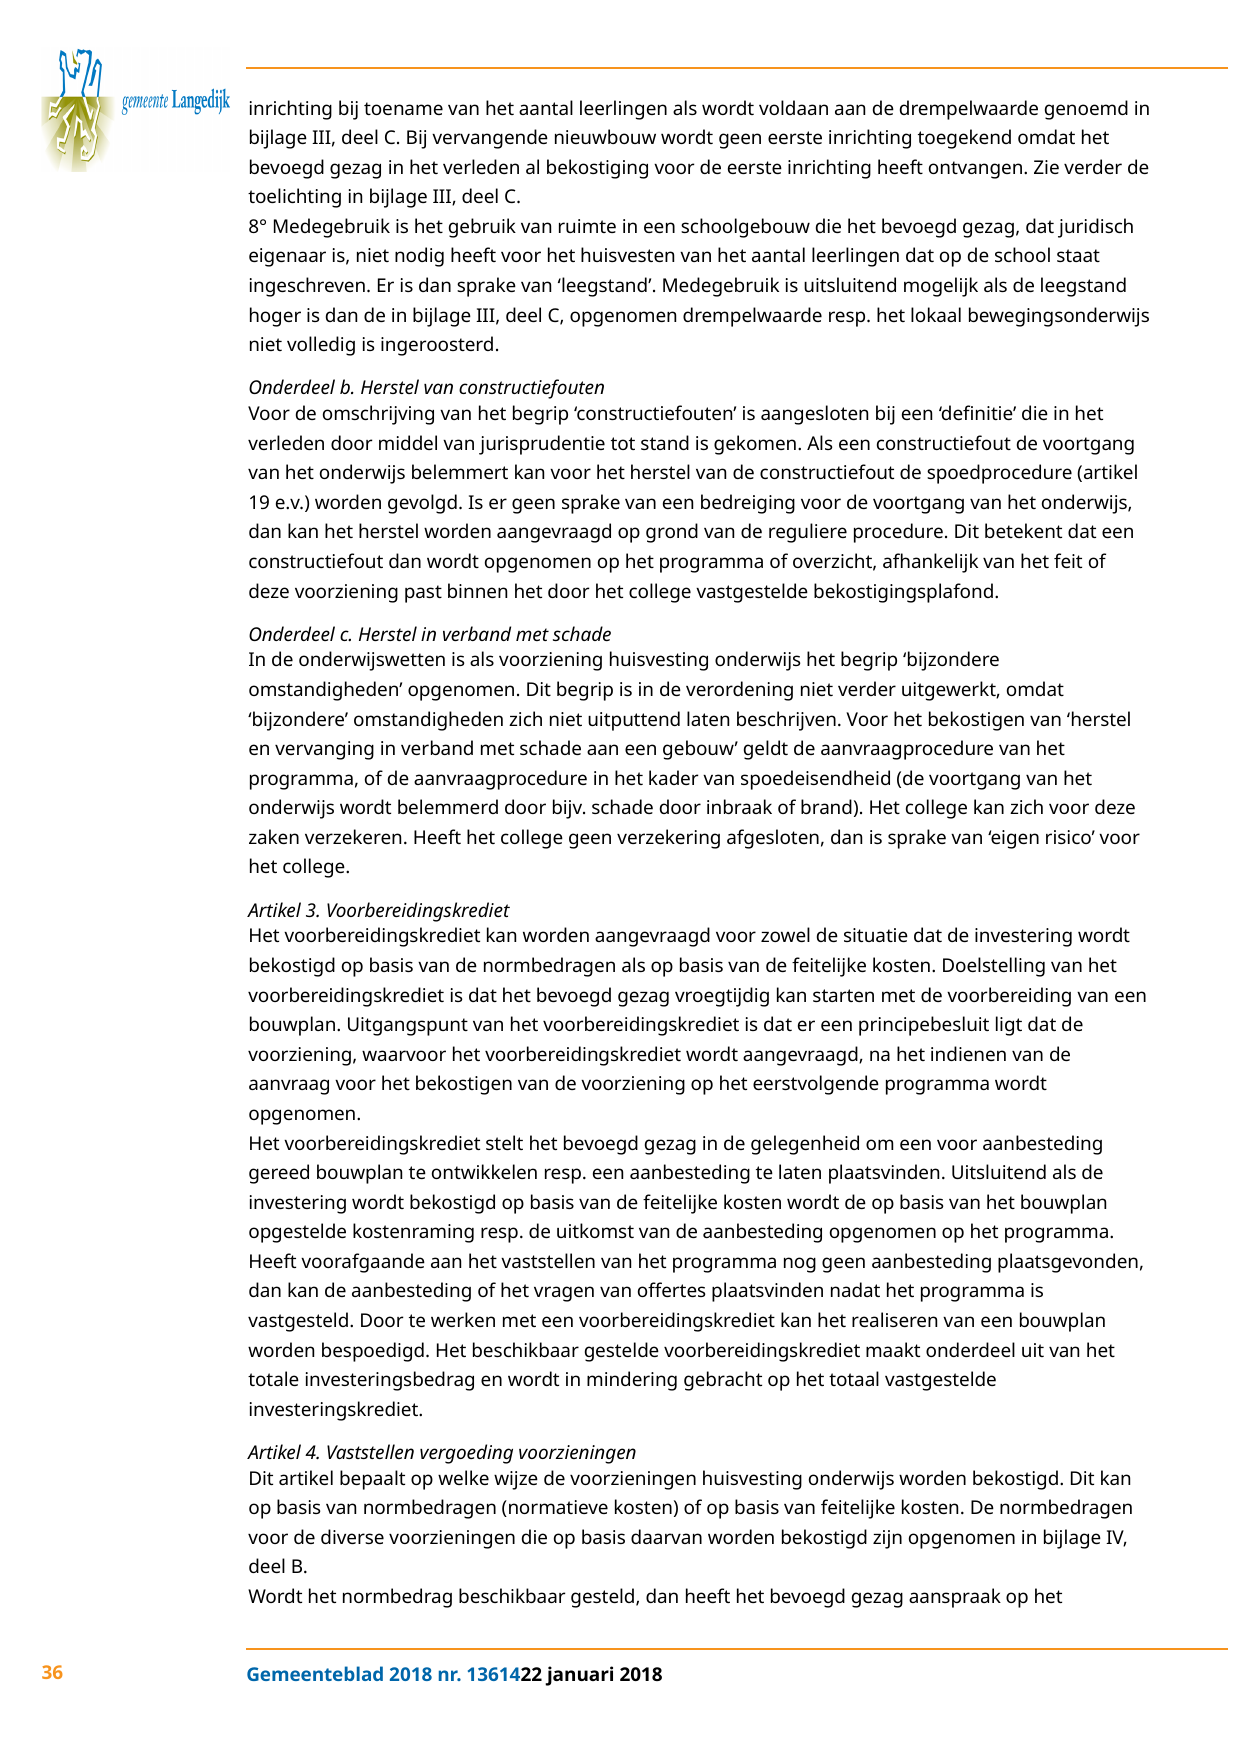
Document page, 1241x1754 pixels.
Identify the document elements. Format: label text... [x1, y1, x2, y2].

text Onderdeel b. Herstel van constructiefouten [248, 374, 1152, 400]
text Voor de omschrijving van het begrip ‘constructiefouten’ is aangesloten bij een ‘definitie’ die in het verleden door middel van jurisprudentie tot stand is gekomen. Als een constructiefout de voortgang van het onderwijs belemmert kan voor het herstel van de constructiefout de spoedprocedure (artikel 19 e.v.) worden gevolgd. Is er geen sprake van een bedreiging voor de voortgang van het onderwijs, dan kan het herstel worden aangevraagd op grond van de reguliere procedure. Dit betekent dat een constructiefout dan wordt opgenomen op het programma of overzicht, afhankelijk van het feit of deze voorziening past binnen het door het college vastgestelde bekostigingsplafond. [248, 400, 1152, 603]
text Artikel 3. Voorbereidingskrediet [248, 897, 1152, 923]
text Wordt het normbedrag beschikbaar gesteld, dan heeft het bevoegd gezag aanspraak op het [248, 1583, 1152, 1609]
text Dit artikel bepaalt op welke wijze de voorzieningen huisvesting onderwijs worden bekostigd. Dit kan op basis van normbedragen (normatieve kosten) of op basis van feitelijke kosten. De normbedragen voor de diverse voorzieningen die op basis daarvan worden bekostigd zijn opgenomen in bijlage IV, deel B. [248, 1465, 1152, 1579]
text 8° Medegebruik is het gebruik van ruimte in een schoolgebouw die het bevoegd gezag, dat juridisch eigenaar is, niet nodig heeft voor het huisvesten van het aantal leerlingen dat op de school staat ingeschreven. Er is dan sprake van ‘leegstand’. Medegebruik is uitsluitend mogelijk als de leegstand hoger is dan de in bijlage III, deel C, opgenomen drempelwaarde resp. het lokaal bewegingsonderwijs niet volledig is ingeroosterd. [248, 213, 1152, 357]
text Onderdeel c. Herstel in verband met schade [248, 621, 1152, 647]
picture [41, 47, 231, 172]
text Het voorbereidingskrediet kan worden aangevraagd voor zowel de situatie dat de investering wordt bekostigd op basis van de normbedragen als op basis van de feitelijke kosten. Doelstelling van het voorbereidingskrediet is dat het bevoegd gezag vroegtijdig kan starten met de voorbereiding van een bouwplan. Uitgangspunt van het voorbereidingskrediet is dat er een principebesluit ligt dat de voorziening, waarvoor het voorbereidingskrediet wordt aangevraagd, na het indienen van de aanvraag voor het bekostigen van de voorziening op het eerstvolgende programma wordt opgenomen. [248, 923, 1152, 1126]
text In de onderwijswetten is als voorziening huisvesting onderwijs het begrip ‘bijzondere omstandigheden’ opgenomen. Dit begrip is in de verordening niet verder uitgewerkt, omdat ‘bijzondere’ omstandigheden zich niet uitputtend laten beschrijven. Voor het bekostigen van ‘herstel en vervanging in verband met schade aan een gebouw’ geldt de aanvraagprocedure van het programma, of de aanvraagprocedure in het kader van spoedeisendheid (de voortgang van het onderwijs wordt belemmerd door bijv. schade door inbraak of brand). Het college kan zich voor deze zaken verzekeren. Heeft het college geen verzekering afgesloten, dan is sprake van ‘eigen risico’ voor het college. [248, 647, 1152, 879]
text inrichting bij toename van het aantal leerlingen als wordt voldaan aan de drempelwaarde genoemd in bijlage III, deel C. Bij vervangende nieuwbouw wordt geen eerste inrichting toegekend omdat het bevoegd gezag in het verleden al bekostiging voor de eerste inrichting heeft ontvangen. Zie verder de toelichting in bijlage III, deel C. [248, 95, 1152, 209]
text Het voorbereidingskrediet stelt het bevoegd gezag in de gelegenheid om een voor aanbesteding gereed bouwplan te ontwikkelen resp. een aanbesteding te laten plaatsvinden. Uitsluitend als de investering wordt bekostigd op basis van de feitelijke kosten wordt de op basis van het bouwplan opgestelde kostenraming resp. de uitkomst van de aanbesteding opgenomen op het programma. Heeft voorafgaande aan het vaststellen van het programma nog geen aanbesteding plaatsgevonden, dan kan de aanbesteding of het vragen van offertes plaatsvinden nadat het programma is vastgesteld. Door te werken met een voorbereidingskrediet kan het realiseren van een bouwplan worden bespoedigd. Het beschikbaar gestelde voorbereidingskrediet maakt onderdeel uit van het totale investeringsbedrag en wordt in mindering gebracht op het totaal vastgestelde investeringskrediet. [248, 1130, 1152, 1422]
text Artikel 4. Vaststellen vergoeding voorzieningen [248, 1439, 1152, 1465]
